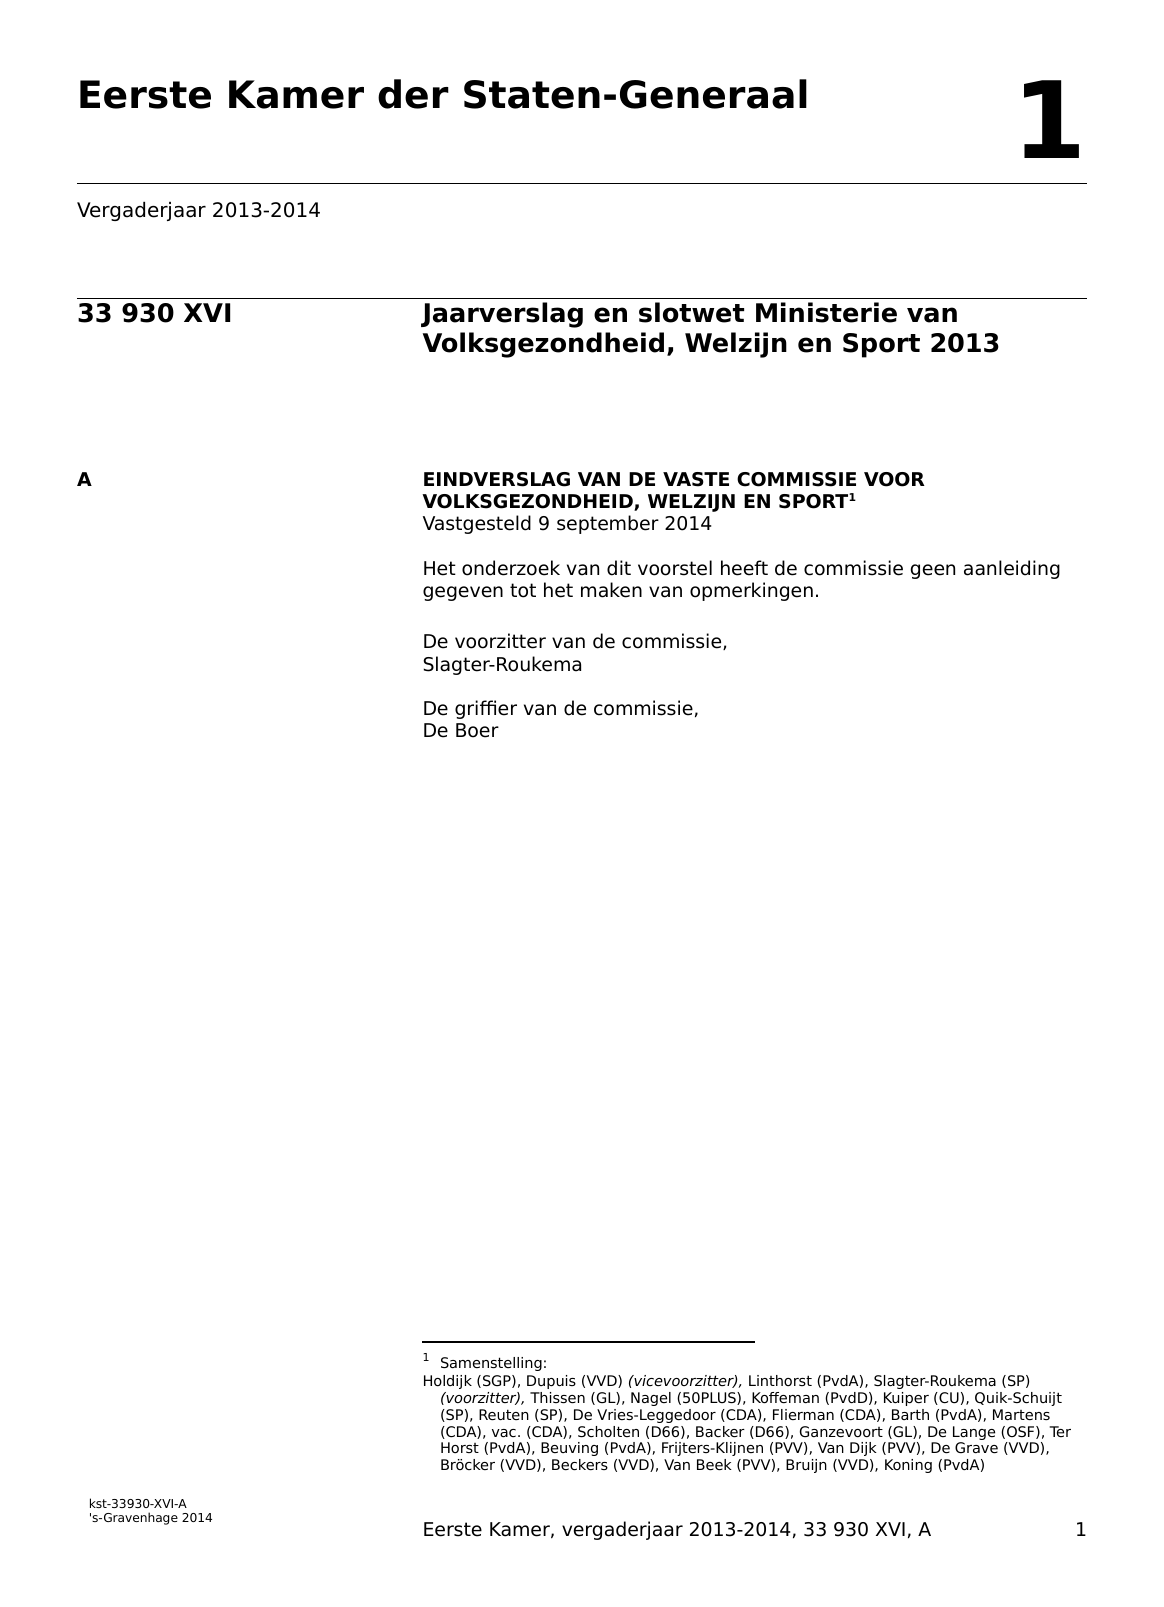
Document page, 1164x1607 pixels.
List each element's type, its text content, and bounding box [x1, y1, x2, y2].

table_cell Vergaderjaar 2013-2014 [77, 184, 1087, 298]
text Samenstelling: [422, 1351, 1087, 1373]
text kst-33930-XVI-A [88, 1497, 323, 1511]
text De voorzitter van de commissie, Slagter-Roukema [422, 631, 1087, 675]
table_header Eerste Kamer der Staten-Generaal [77, 59, 886, 183]
text 's-Gravenhage 2014 [88, 1511, 323, 1525]
text Vastgesteld 9 september 2014 [422, 513, 1087, 535]
subtitle 33 930 XVI Jaarverslag en slotwet Ministerie van Volksgezondheid, Welzijn en Sport 2013 [77, 299, 1087, 358]
subtitle A EINDVERSLAG VAN DE VASTE COMMISSIE VOOR VOLKSGEZONDHEID, WELZIJN EN SPORT [77, 469, 1087, 513]
text Holdijk (SGP), Dupuis (VVD) (vicevoorzitter), Linthorst (PvdA), Slagter-Roukema (SP) (voorzitter), Thissen (GL), Nagel (50PLUS), Koffeman (PvdD), Kuiper (CU), Quik-Schuijt (SP), Reuten (SP), De Vries-Leggedoor (CDA), Flierman (CDA), Barth (PvdA), Martens (CDA), vac. (CDA), Scholten (D66), Backer (D66), Ganzevoort (GL), De Lange (OSF), Ter Horst (PvdA), Beuving (PvdA), Frijters-Klijnen (PVV), Van Dijk (PVV), De Grave (VVD), Bröcker (VVD), Beckers (VVD), Van Beek (PVV), Bruijn (VVD), Koning (PvdA) [422, 1373, 1087, 1474]
text De griffier van de commissie, De Boer [422, 698, 1087, 742]
text Het onderzoek van dit voorstel heeft de commissie geen aanleiding gegeven tot het maken van opmerkingen. [422, 557, 1087, 601]
table_header 1 [886, 59, 1087, 183]
